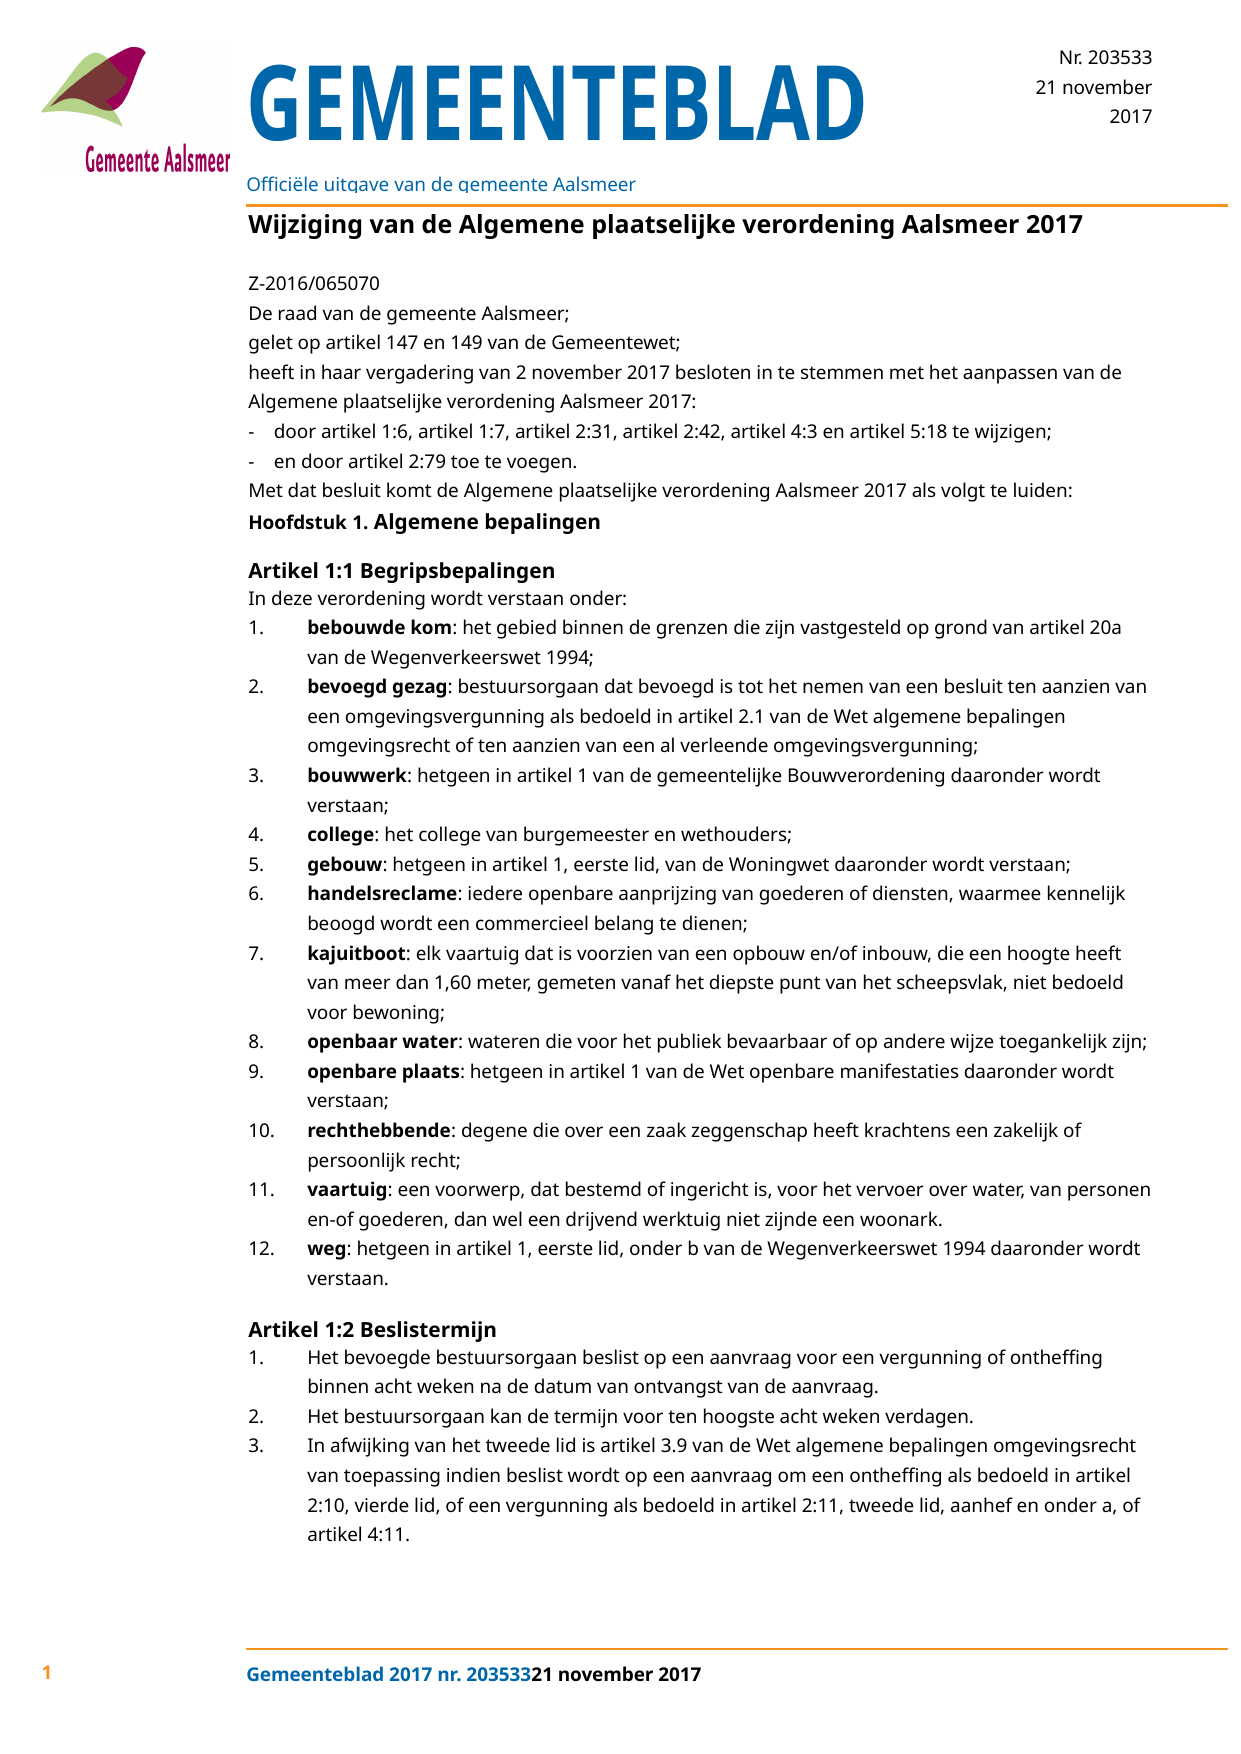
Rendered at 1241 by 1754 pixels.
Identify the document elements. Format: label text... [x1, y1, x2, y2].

text De raad van de gemeente Aalsmeer; [248, 300, 1152, 326]
list kajuitboot: elk vaartuig dat is voorzien van een opbouw en/of inbouw, die een hoogte heeft van meer dan 1,60 meter, gemeten vanaf het diepste punt van het scheepsvlak, niet bedoeld voor bewoning; [248, 940, 1152, 1024]
text Hoofdstuk 1. Algemene bepalingen [248, 507, 1152, 535]
list openbare plaats: hetgeen in artikel 1 van de Wet openbare manifestaties daaronder wordt verstaan; [248, 1058, 1152, 1113]
text In deze verordening wordt verstaan onder: [248, 585, 1152, 610]
list rechthebbende: degene die over een zaak zeggenschap heeft krachtens een zakelijk of persoonlijk recht; [248, 1117, 1152, 1172]
text Met dat besluit komt de Algemene plaatselijke verordening Aalsmeer 2017 als volgt te luiden: [248, 477, 1152, 503]
picture [41, 47, 231, 172]
list college: het college van burgemeester en wethouders; [248, 821, 1152, 847]
text gelet op artikel 147 en 149 van de Gemeentewet; [248, 329, 1152, 355]
list weg: hetgeen in artikel 1, eerste lid, onder b van de Wegenverkeerswet 1994 daaronder wordt verstaan. [248, 1236, 1152, 1291]
list bebouwde kom: het gebied binnen de grenzen die zijn vastgesteld op grond van artikel 20a van de Wegenverkeerswet 1994; [248, 614, 1152, 669]
text Artikel 1:2 Beslistermijn [248, 1316, 1152, 1344]
text Wijziging van de Algemene plaatselijke verordening Aalsmeer 2017 [248, 207, 1152, 241]
list bouwwerk: hetgeen in artikel 1 van de gemeentelijke Bouwverordening daaronder wordt verstaan; [248, 762, 1152, 817]
list openbaar water: wateren die voor het publiek bevaarbaar of op andere wijze toegankelijk zijn; [248, 1028, 1152, 1054]
list gebouw: hetgeen in artikel 1, eerste lid, van de Woningwet daaronder wordt verstaan; [248, 851, 1152, 877]
list vaartuig: een voorwerp, dat bestemd of ingericht is, voor het vervoer over water, van personen en-of goederen, dan wel een drijvend werktuig niet zijnde een woonark. [248, 1176, 1152, 1232]
list bevoegd gezag: bestuursorgaan dat bevoegd is tot het nemen van een besluit ten aanzien van een omgevingsvergunning als bedoeld in artikel 2.1 van de Wet algemene bepalingen omgevingsrecht of ten aanzien van een al verleende omgevingsvergunning; [248, 673, 1152, 758]
list handelsreclame: iedere openbare aanprijzing van goederen of diensten, waarmee kennelijk beoogd wordt een commercieel belang te dienen; [248, 881, 1152, 936]
text heeft in haar vergadering van 2 november 2017 besloten in te stemmen met het aanpassen van de Algemene plaatselijke verordening Aalsmeer 2017: [248, 359, 1152, 414]
text Z-2016/065070 [248, 270, 1152, 296]
list Het bestuursorgaan kan de termijn voor ten hoogste acht weken verdagen. [248, 1403, 1152, 1429]
text - en door artikel 2:79 toe te voegen. [248, 448, 1152, 473]
list In afwijking van het tweede lid is artikel 3.9 van de Wet algemene bepalingen omgevingsrecht van toepassing indien beslist wordt op een aanvraag om een ontheffing als bedoeld in artikel 2:10, vierde lid, of een vergunning als bedoeld in artikel 2:11, tweede lid, aanhef en onder a, of artikel 4:11. [248, 1433, 1152, 1547]
text - door artikel 1:6, artikel 1:7, artikel 2:31, artikel 2:42, artikel 4:3 en artikel 5:18 te wijzigen; [248, 418, 1152, 444]
text Artikel 1:1 Begripsbepalingen [248, 556, 1152, 585]
list Het bevoegde bestuursorgaan beslist op een aanvraag voor een vergunning of ontheffing binnen acht weken na de datum van ontvangst van de aanvraag. [248, 1344, 1152, 1399]
